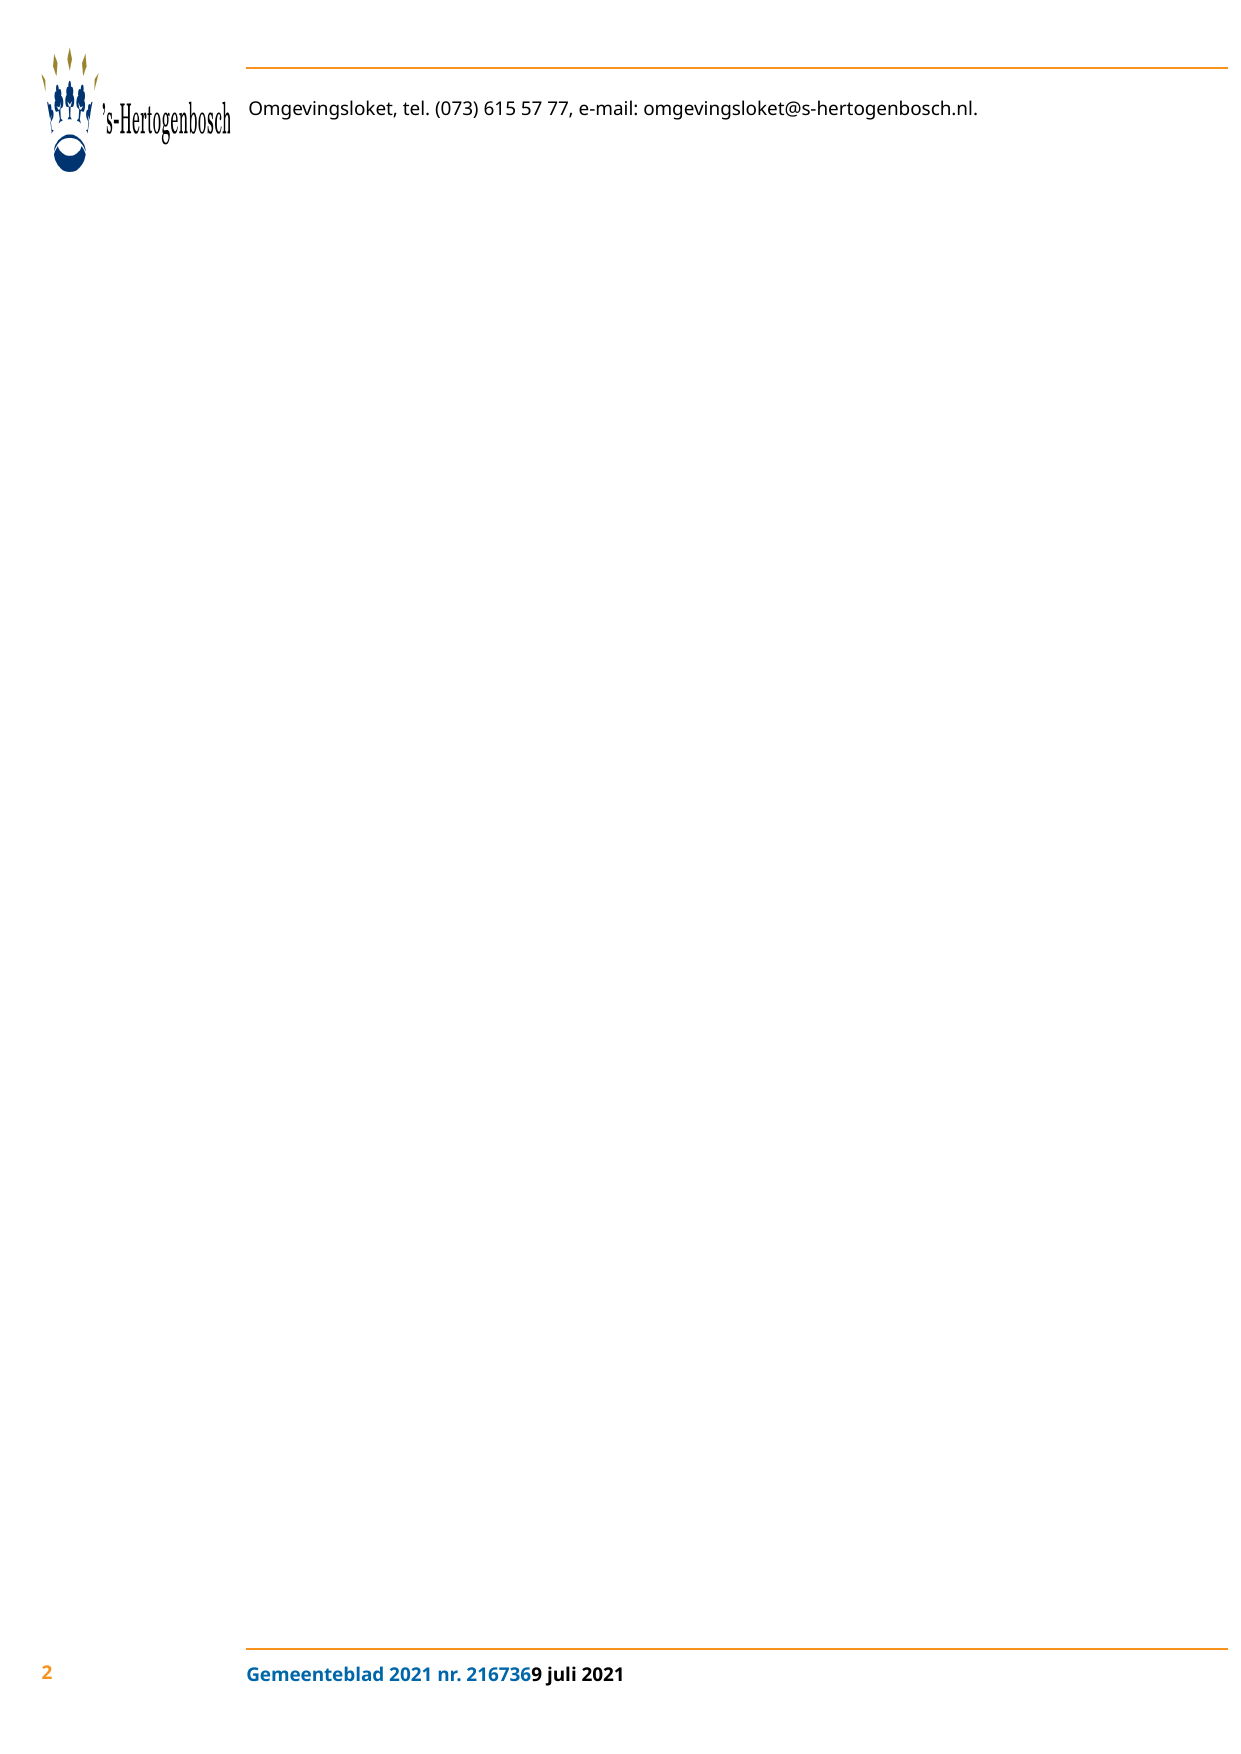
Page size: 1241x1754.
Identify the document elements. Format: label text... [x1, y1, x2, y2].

picture [41, 47, 231, 172]
text Omgevingsloket, tel. (073) 615 57 77, e-mail: omgevingsloket@s-hertogenbosch.nl. [248, 95, 1152, 121]
